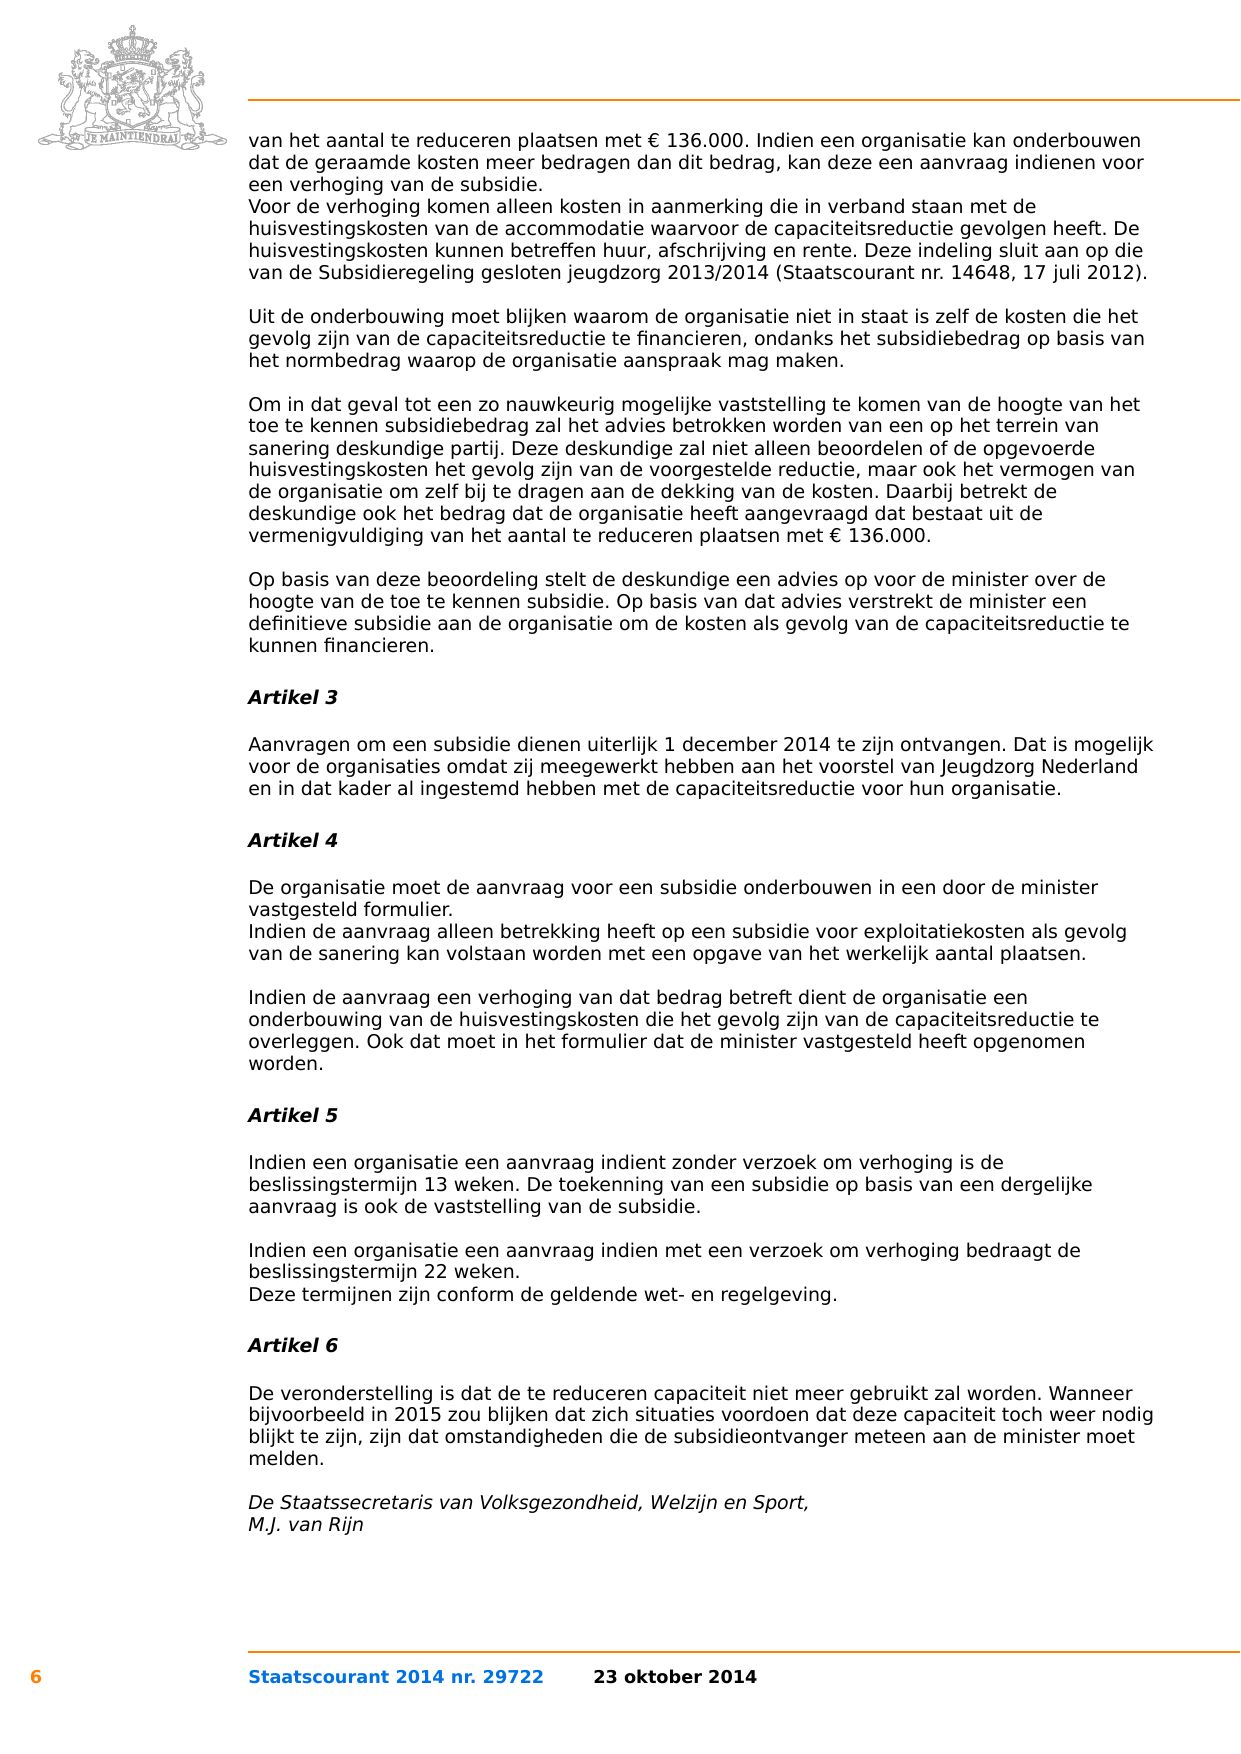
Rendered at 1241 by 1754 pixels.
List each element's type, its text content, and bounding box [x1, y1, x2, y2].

text De veronderstelling is dat de te reduceren capaciteit niet meer gebruikt zal worden. Wanneer bijvoorbeeld in 2015 zou blijken dat zich situaties voordoen dat deze capaciteit toch weer nodig blijkt te zijn, zijn dat omstandigheden die de subsidieontvanger meteen aan de minister moet melden. [248, 1382, 1163, 1470]
subtitle Artikel 3 [248, 687, 1163, 709]
picture [38, 25, 227, 150]
text Uit de onderbouwing moet blijken waarom de organisatie niet in staat is zelf de kosten die het gevolg zijn van de capaciteitsreductie te financieren, ondanks het subsidiebedrag op basis van het normbedrag waarop de organisatie aanspraak mag maken. [248, 306, 1163, 372]
text De Staatssecretaris van Volksgezondheid, Welzijn en Sport, M.J. van Rijn [248, 1492, 1163, 1536]
subtitle Artikel 5 [248, 1105, 1163, 1127]
text De organisatie moet de aanvraag voor een subsidie onderbouwen in een door de minister vastgesteld formulier. [248, 877, 1163, 921]
text Om in dat geval tot een zo nauwkeurig mogelijke vaststelling te komen van de hoogte van het toe te kennen subsidiebedrag zal het advies betrokken worden van een op het terrein van sanering deskundige partij. Deze deskundige zal niet alleen beoordelen of de opgevoerde huisvestingskosten het gevolg zijn van de voorgestelde reductie, maar ook het vermogen van de organisatie om zelf bij te dragen aan de dekking van de kosten. Daarbij betrekt de deskundige ook het bedrag dat de organisatie heeft aangevraagd dat bestaat uit de vermenigvuldiging van het aantal te reduceren plaatsen met € 136.000. [248, 393, 1163, 547]
text Indien de aanvraag een verhoging van dat bedrag betreft dient de organisatie een onderbouwing van de huisvestingskosten die het gevolg zijn van de capaciteitsreductie te overleggen. Ook dat moet in het formulier dat de minister vastgesteld heeft opgenomen worden. [248, 987, 1163, 1075]
text Op basis van deze beoordeling stelt de deskundige een advies op voor de minister over de hoogte van de toe te kennen subsidie. Op basis van dat advies verstrekt de minister een definitieve subsidie aan de organisatie om de kosten als gevolg van de capaciteitsreductie te kunnen financieren. [248, 569, 1163, 657]
text van het aantal te reduceren plaatsen met € 136.000. Indien een organisatie kan onderbouwen dat de geraamde kosten meer bedragen dan dit bedrag, kan deze een aanvraag indienen voor een verhoging van de subsidie. [248, 130, 1163, 196]
subtitle Artikel 4 [248, 830, 1163, 852]
subtitle Artikel 6 [248, 1335, 1163, 1357]
text Indien de aanvraag alleen betrekking heeft op een subsidie voor exploitatiekosten als gevolg van de sanering kan volstaan worden met een opgave van het werkelijk aantal plaatsen. [248, 921, 1163, 965]
text Aanvragen om een subsidie dienen uiterlijk 1 december 2014 te zijn ontvangen. Dat is mogelijk voor de organisaties omdat zij meegewerkt hebben aan het voorstel van Jeugdzorg Nederland en in dat kader al ingestemd hebben met de capaciteitsreductie voor hun organisatie. [248, 734, 1163, 800]
text Deze termijnen zijn conform de geldende wet- en regelgeving. [248, 1283, 1163, 1305]
text Indien een organisatie een aanvraag indien met een verzoek om verhoging bedraagt de beslissingstermijn 22 weken. [248, 1239, 1163, 1283]
text Indien een organisatie een aanvraag indient zonder verzoek om verhoging is de beslissingstermijn 13 weken. De toekenning van een subsidie op basis van een dergelijke aanvraag is ook de vaststelling van de subsidie. [248, 1152, 1163, 1218]
text Voor de verhoging komen alleen kosten in aanmerking die in verband staan met de huisvestingskosten van de accommodatie waarvoor de capaciteitsreductie gevolgen heeft. De huisvestingskosten kunnen betreffen huur, afschrijving en rente. Deze indeling sluit aan op die van de Subsidieregeling gesloten jeugdzorg 2013/2014 (Staatscourant nr. 14648, 17 juli 2012). [248, 196, 1163, 284]
